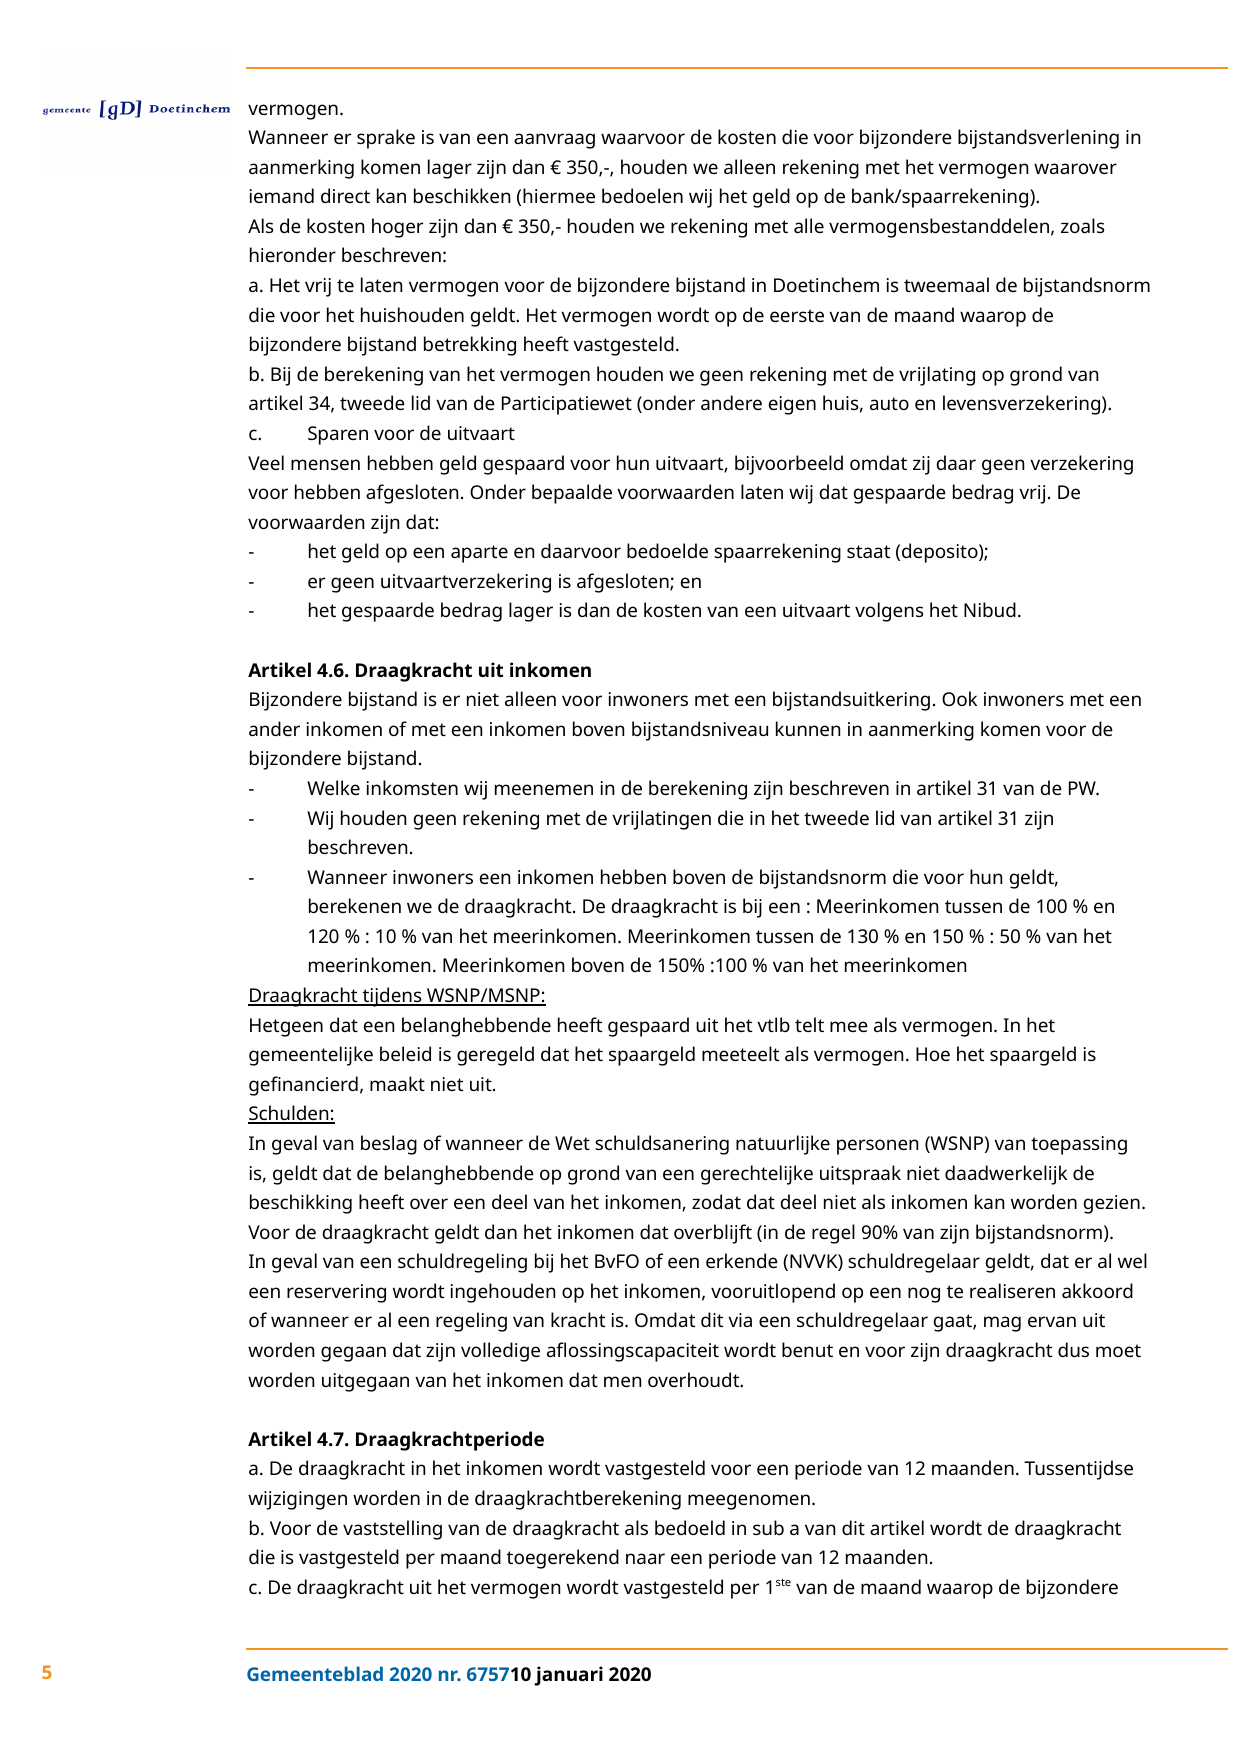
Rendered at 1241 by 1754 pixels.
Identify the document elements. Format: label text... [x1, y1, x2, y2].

text Hetgeen dat een belanghebbende heeft gespaard uit het vtlb telt mee als vermogen. In het gemeentelijke beleid is geregeld dat het spaargeld meeteelt als vermogen. Hoe het spaargeld is gefinancierd, maakt niet uit. [248, 1012, 1152, 1097]
list het gespaarde bedrag lager is dan de kosten van een uitvaart volgens het Nibud. [248, 598, 1152, 623]
list Sparen voor de uitvaart [248, 420, 1152, 446]
text Artikel 4.6. Draagkracht uit inkomen [248, 657, 1152, 683]
text Als de kosten hoger zijn dan € 350,- houden we rekening met alle vermogensbestanddelen, zoals hieronder beschreven: [248, 213, 1152, 268]
text Draagkracht tijdens WSNP/MSNP: [248, 982, 1152, 1008]
text Veel mensen hebben geld gespaard voor hun uitvaart, bijvoorbeeld omdat zij daar geen verzekering voor hebben afgesloten. Onder bepaalde voorwaarden laten wij dat gespaarde bedrag vrij. De voorwaarden zijn dat: [248, 450, 1152, 535]
text b. Voor de vaststelling van de draagkracht als bedoeld in sub a van dit artikel wordt de draagkracht die is vastgesteld per maand toegerekend naar een periode van 12 maanden. [248, 1515, 1152, 1570]
text Wanneer er sprake is van een aanvraag waarvoor de kosten die voor bijzondere bijstandsverlening in aanmerking komen lager zijn dan € 350,-, houden we alleen rekening met het vermogen waarover iemand direct kan beschikken (hiermee bedoelen wij het geld op de bank/spaarrekening). [248, 124, 1152, 209]
list Wanneer inwoners een inkomen hebben boven de bijstandsnorm die voor hun geldt, berekenen we de draagkracht. De draagkracht is bij een : Meerinkomen tussen de 100 % en 120 % : 10 % van het meerinkomen. Meerinkomen tussen de 130 % en 150 % : 50 % van het meerinkomen. Meerinkomen boven de 150% :100 % van het meerinkomen [248, 864, 1152, 978]
text vermogen. [248, 95, 1152, 121]
list er geen uitvaartverzekering is afgesloten; en [248, 568, 1152, 594]
text Schulden: [248, 1101, 1152, 1126]
list Welke inkomsten wij meenemen in de berekening zijn beschreven in artikel 31 van de PW. [248, 775, 1152, 801]
text In geval van beslag of wanneer de Wet schuldsanering natuurlijke personen (WSNP) van toepassing is, geldt dat de belanghebbende op grond van een gerechtelijke uitspraak niet daadwerkelijk de beschikking heeft over een deel van het inkomen, zodat dat deel niet als inkomen kan worden gezien. Voor de draagkracht geldt dan het inkomen dat overblijft (in de regel 90% van zijn bijstandsnorm). [248, 1130, 1152, 1245]
text c. De draagkracht uit het vermogen wordt vastgesteld per 1ste van de maand waarop de bijzondere [248, 1574, 1152, 1600]
text Artikel 4.7. Draagkrachtperiode [248, 1426, 1152, 1452]
text In geval van een schuldregeling bij het BvFO of een erkende (NVVK) schuldregelaar geldt, dat er al wel een reservering wordt ingehouden op het inkomen, vooruitlopend op een nog te realiseren akkoord of wanneer er al een regeling van kracht is. Omdat dit via een schuldregelaar gaat, mag ervan uit worden gegaan dat zijn volledige aflossingscapaciteit wordt benut en voor zijn draagkracht dus moet worden uitgegaan van het inkomen dat men overhoudt. [248, 1248, 1152, 1393]
text b. Bij de berekening van het vermogen houden we geen rekening met de vrijlating op grond van artikel 34, tweede lid van de Participatiewet (onder andere eigen huis, auto en levensverzekering). [248, 361, 1152, 416]
list het geld op een aparte en daarvoor bedoelde spaarrekening staat (deposito); [248, 538, 1152, 564]
text a. Het vrij te laten vermogen voor de bijzondere bijstand in Doetinchem is tweemaal de bijstandsnorm die voor het huishouden geldt. Het vermogen wordt op de eerste van de maand waarop de bijzondere bijstand betrekking heeft vastgesteld. [248, 272, 1152, 357]
list Wij houden geen rekening met de vrijlatingen die in het tweede lid van artikel 31 zijn beschreven. [248, 805, 1152, 860]
picture [41, 47, 231, 172]
text Bijzondere bijstand is er niet alleen voor inwoners met een bijstandsuitkering. Ook inwoners met een ander inkomen of met een inkomen boven bijstandsniveau kunnen in aanmerking komen voor de bijzondere bijstand. [248, 686, 1152, 771]
text a. De draagkracht in het inkomen wordt vastgesteld voor een periode van 12 maanden. Tussentijdse wijzigingen worden in de draagkrachtberekening meegenomen. [248, 1456, 1152, 1511]
